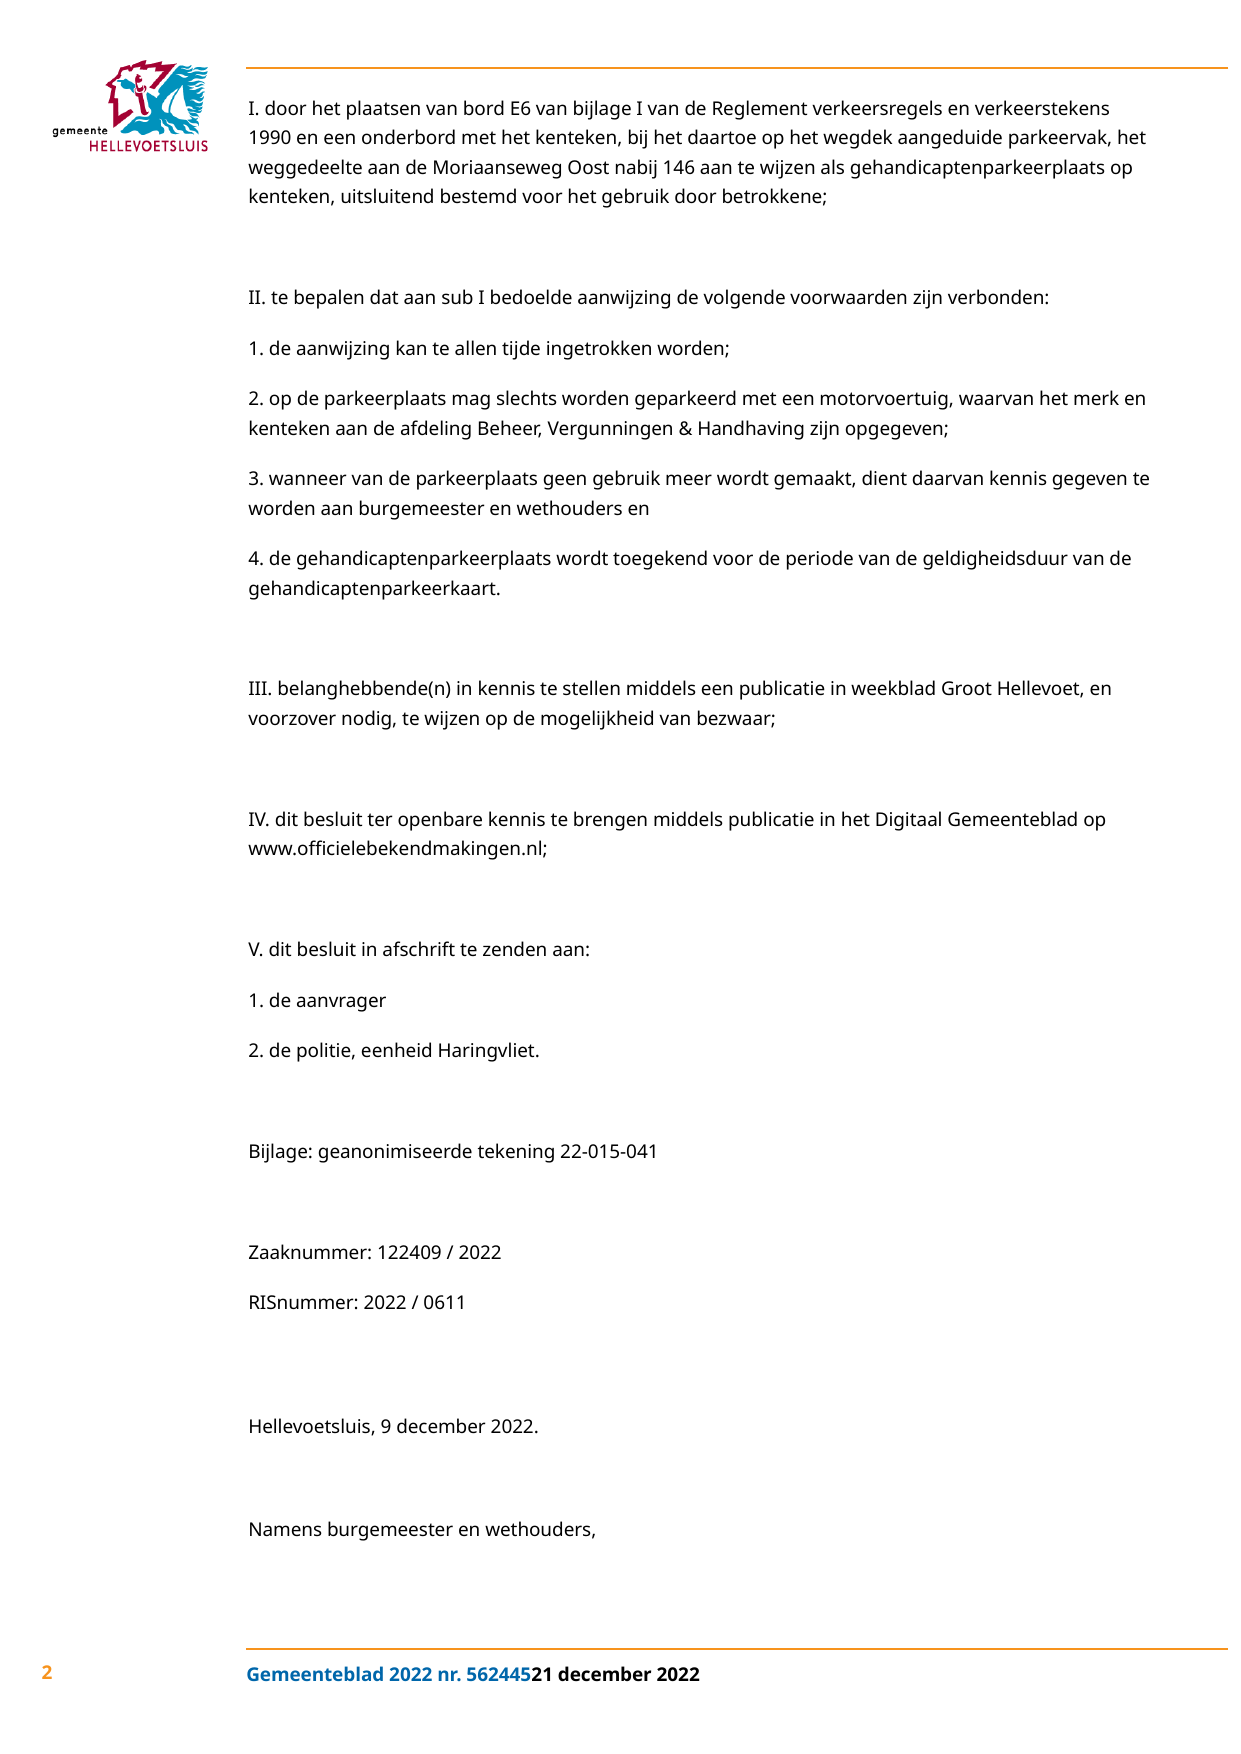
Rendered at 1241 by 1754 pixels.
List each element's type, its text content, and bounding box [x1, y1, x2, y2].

text 2. op de parkeerplaats mag slechts worden geparkeerd met een motorvoertuig, waarvan het merk en kenteken aan de afdeling Beheer, Vergunningen & Handhaving zijn opgegeven; [248, 385, 1152, 441]
text 2. de politie, eenheid Haringvliet. [248, 1037, 1152, 1063]
text 1. de aanwijzing kan te allen tijde ingetrokken worden; [248, 335, 1152, 361]
text Zaaknummer: 122409 / 2022 [248, 1239, 1152, 1265]
text III. belanghebbende(n) in kennis te stellen middels een publicatie in weekblad Groot Hellevoet, en voorzover nodig, te wijzen op de mogelijkheid van bezwaar; [248, 676, 1152, 731]
text 3. wanneer van de parkeerplaats geen gebruik meer wordt gemaakt, dient daarvan kennis gegeven te worden aan burgemeester en wethouders en [248, 465, 1152, 521]
picture [41, 47, 231, 172]
text Bijlage: geanonimiseerde tekening 22-015-041 [248, 1138, 1152, 1164]
text RISnummer: 2022 / 0611 [248, 1289, 1152, 1315]
text I. door het plaatsen van bord E6 van bijlage I van de Reglement verkeersregels en verkeerstekens 1990 en een onderbord met het kenteken, bij het daartoe op het wegdek aangeduide parkeervak, het weggedeelte aan de Moriaanseweg Oost nabij 146 aan te wijzen als gehandicaptenparkeerplaats op kenteken, uitsluitend bestemd voor het gebruik door betrokkene; [248, 95, 1152, 209]
text II. te bepalen dat aan sub I bedoelde aanwijzing de volgende voorwaarden zijn verbonden: [248, 284, 1152, 310]
text IV. dit besluit ter openbare kennis te brengen middels publicatie in het Digitaal Gemeenteblad op www.officielebekendmakingen.nl; [248, 806, 1152, 861]
text Hellevoetsluis, 9 december 2022. [248, 1413, 1152, 1439]
text Namens burgemeester en wethouders, [248, 1516, 1152, 1542]
text 1. de aanvrager [248, 987, 1152, 1013]
text 4. de gehandicaptenparkeerplaats wordt toegekend voor de periode van de geldigheidsduur van de gehandicaptenparkeerkaart. [248, 545, 1152, 601]
text V. dit besluit in afschrift te zenden aan: [248, 936, 1152, 962]
